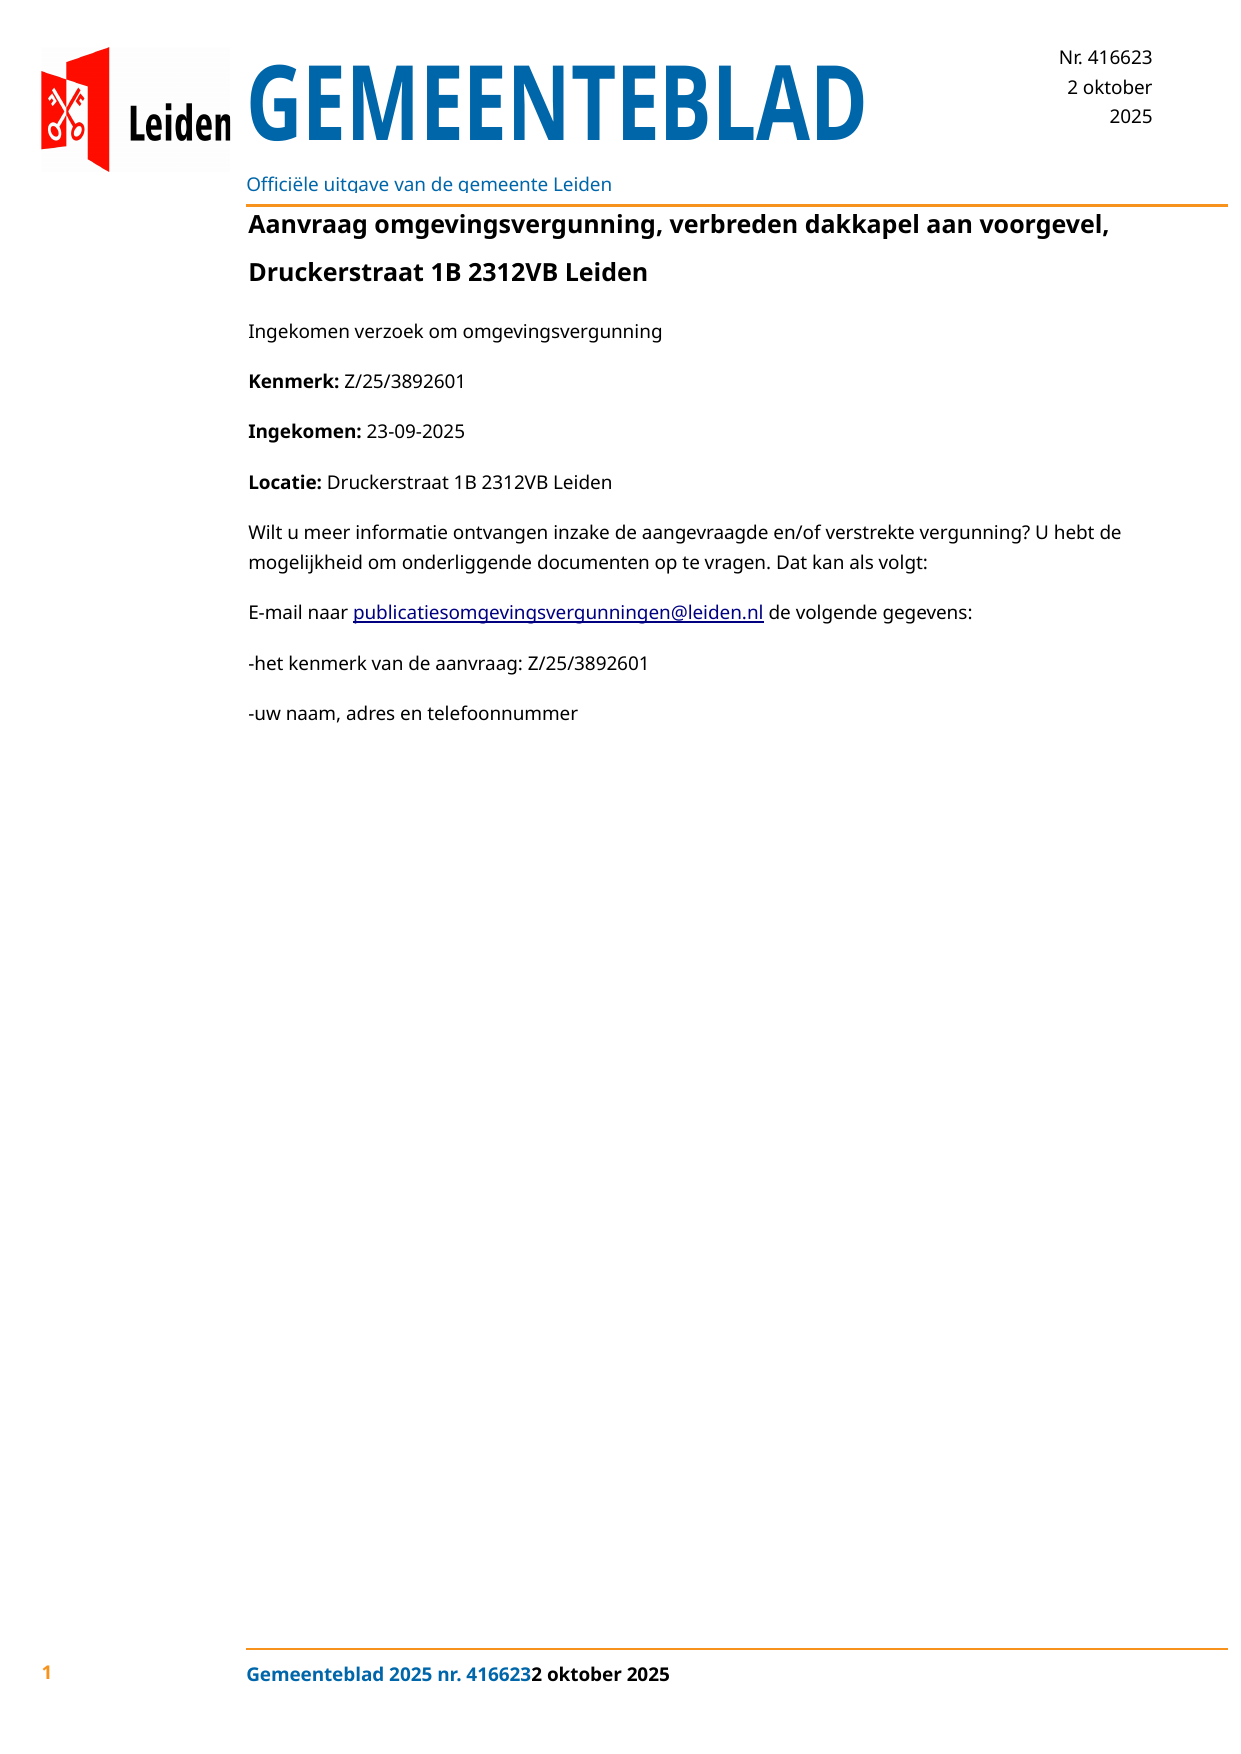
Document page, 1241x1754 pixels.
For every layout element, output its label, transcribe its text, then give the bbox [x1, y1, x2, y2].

text E-mail naar publicatiesomgevingsvergunningen@leiden.nl de volgende gegevens: [248, 599, 1152, 625]
text Aanvraag omgevingsvergunning, verbreden dakkapel aan voorgevel, Druckerstraat 1B 2312VB Leiden [248, 207, 1152, 288]
text Ingekomen verzoek om omgevingsvergunning [248, 318, 1152, 344]
text -uw naam, adres en telefoonnummer [248, 700, 1152, 726]
text Ingekomen: 23-09-2025 [248, 419, 1152, 444]
text Wilt u meer informatie ontvangen inzake de aangevraagde en/of verstrekte vergunning? U hebt de mogelijkheid om onderliggende documenten op te vragen. Dat kan als volgt: [248, 519, 1152, 575]
text -het kenmerk van de aanvraag: Z/25/3892601 [248, 650, 1152, 676]
text Kenmerk: Z/25/3892601 [248, 368, 1152, 394]
picture [41, 47, 231, 172]
text Locatie: Druckerstraat 1B 2312VB Leiden [248, 469, 1152, 495]
